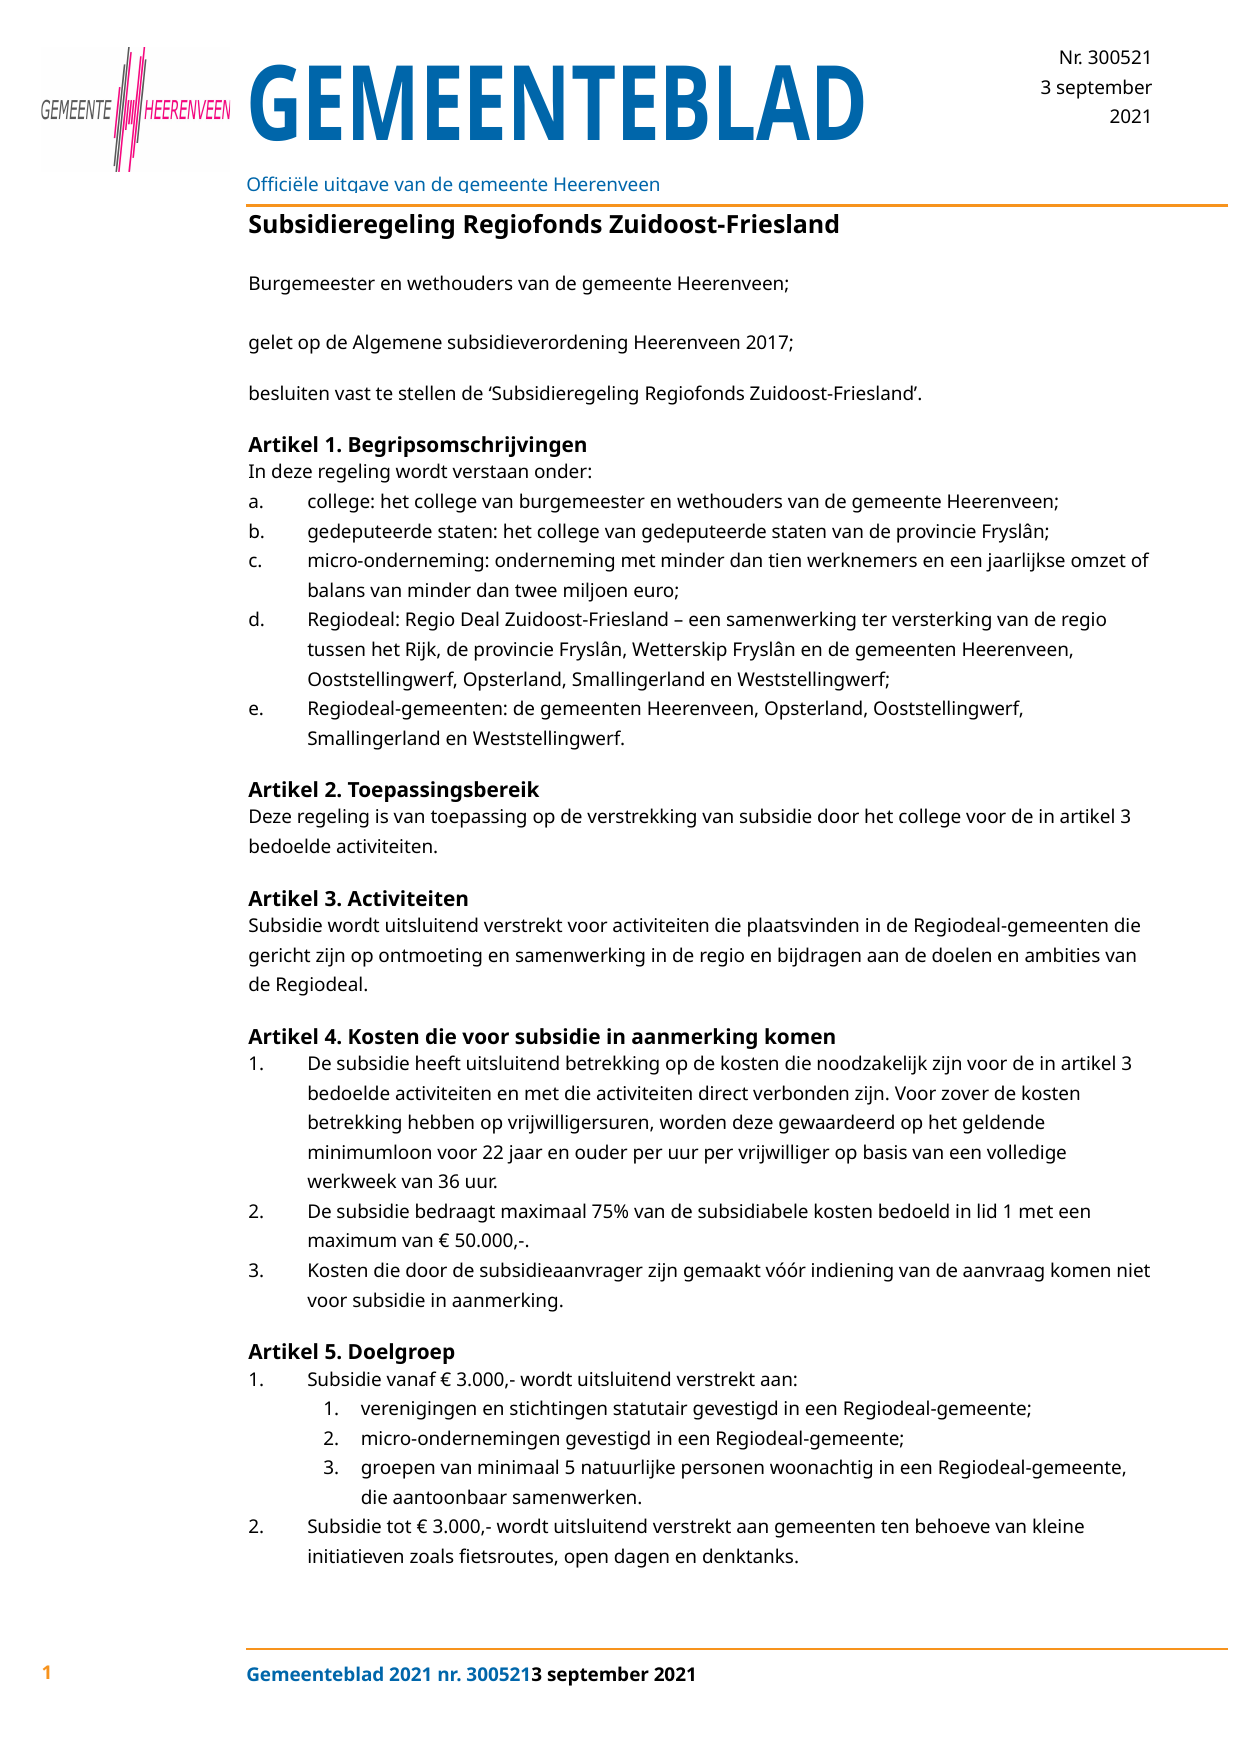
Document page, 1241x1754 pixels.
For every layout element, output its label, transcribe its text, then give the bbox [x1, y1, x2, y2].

list groepen van minimaal 5 natuurlijke personen woonachtig in een Regiodeal-gemeente, die aantoonbaar samenwerken. [323, 1454, 1152, 1510]
list Regiodeal: Regio Deal Zuidoost-Friesland – een samenwerking ter versterking van de regio tussen het Rijk, de provincie Fryslân, Wetterskip Fryslân en de gemeenten Heerenveen, Ooststellingwerf, Opsterland, Smallingerland en Weststellingwerf; [248, 607, 1152, 691]
list De subsidie bedraagt maximaal 75% van de subsidiabele kosten bedoeld in lid 1 met een maximum van € 50.000,-. [248, 1198, 1152, 1253]
list micro-ondernemingen gevestigd in een Regiodeal-gemeente; [323, 1425, 1152, 1451]
picture [41, 47, 231, 172]
text Subsidieregeling Regiofonds Zuidoost-Friesland [248, 207, 1152, 241]
text Burgemeester en wethouders van de gemeente Heerenveen; [248, 270, 1152, 296]
list verenigingen en stichtingen statutair gevestigd in een Regiodeal-gemeente; [323, 1395, 1152, 1421]
text Artikel 3. Activiteiten [248, 884, 1152, 912]
list De subsidie heeft uitsluitend betrekking op de kosten die noodzakelijk zijn voor de in artikel 3 bedoelde activiteiten en met die activiteiten direct verbonden zijn. Voor zover de kosten betrekking hebben op vrijwilligersuren, worden deze gewaardeerd op het geldende minimumloon voor 22 jaar en ouder per uur per vrijwilliger op basis van een volledige werkweek van 36 uur. [248, 1050, 1152, 1194]
text besluiten vast te stellen de ‘Subsidieregeling Regiofonds Zuidoost-Friesland’. [248, 380, 1152, 406]
text Artikel 2. Toepassingsbereik [248, 775, 1152, 804]
list Subsidie tot € 3.000,- wordt uitsluitend verstrekt aan gemeenten ten behoeve van kleine initiatieven zoals fietsroutes, open dagen en denktanks. [248, 1514, 1152, 1569]
text Deze regeling is van toepassing op de verstrekking van subsidie door het college voor de in artikel 3 bedoelde activiteiten. [248, 804, 1152, 859]
list Subsidie vanaf € 3.000,- wordt uitsluitend verstrekt aan: [248, 1366, 1152, 1391]
list gedeputeerde staten: het college van gedeputeerde staten van de provincie Fryslân; [248, 518, 1152, 543]
list micro-onderneming: onderneming met minder dan tien werknemers en een jaarlijkse omzet of balans van minder dan twee miljoen euro; [248, 547, 1152, 603]
text gelet op de Algemene subsidieverordening Heerenveen 2017; [248, 329, 1152, 355]
text Artikel 1. Begripsomschrijvingen [248, 430, 1152, 459]
list Regiodeal-gemeenten: de gemeenten Heerenveen, Opsterland, Ooststellingwerf, Smallingerland en Weststellingwerf. [248, 695, 1152, 751]
list Kosten die door de subsidieaanvrager zijn gemaakt vóór indiening van de aanvraag komen niet voor subsidie in aanmerking. [248, 1257, 1152, 1313]
text Artikel 4. Kosten die voor subsidie in aanmerking komen [248, 1022, 1152, 1050]
text Artikel 5. Doelgroep [248, 1337, 1152, 1366]
text Subsidie wordt uitsluitend verstrekt voor activiteiten die plaatsvinden in de Regiodeal-gemeenten die gericht zijn op ontmoeting en samenwerking in de regio en bijdragen aan de doelen en ambities van de Regiodeal. [248, 912, 1152, 997]
list college: het college van burgemeester en wethouders van de gemeente Heerenveen; [248, 488, 1152, 514]
text In deze regeling wordt verstaan onder: [248, 459, 1152, 484]
